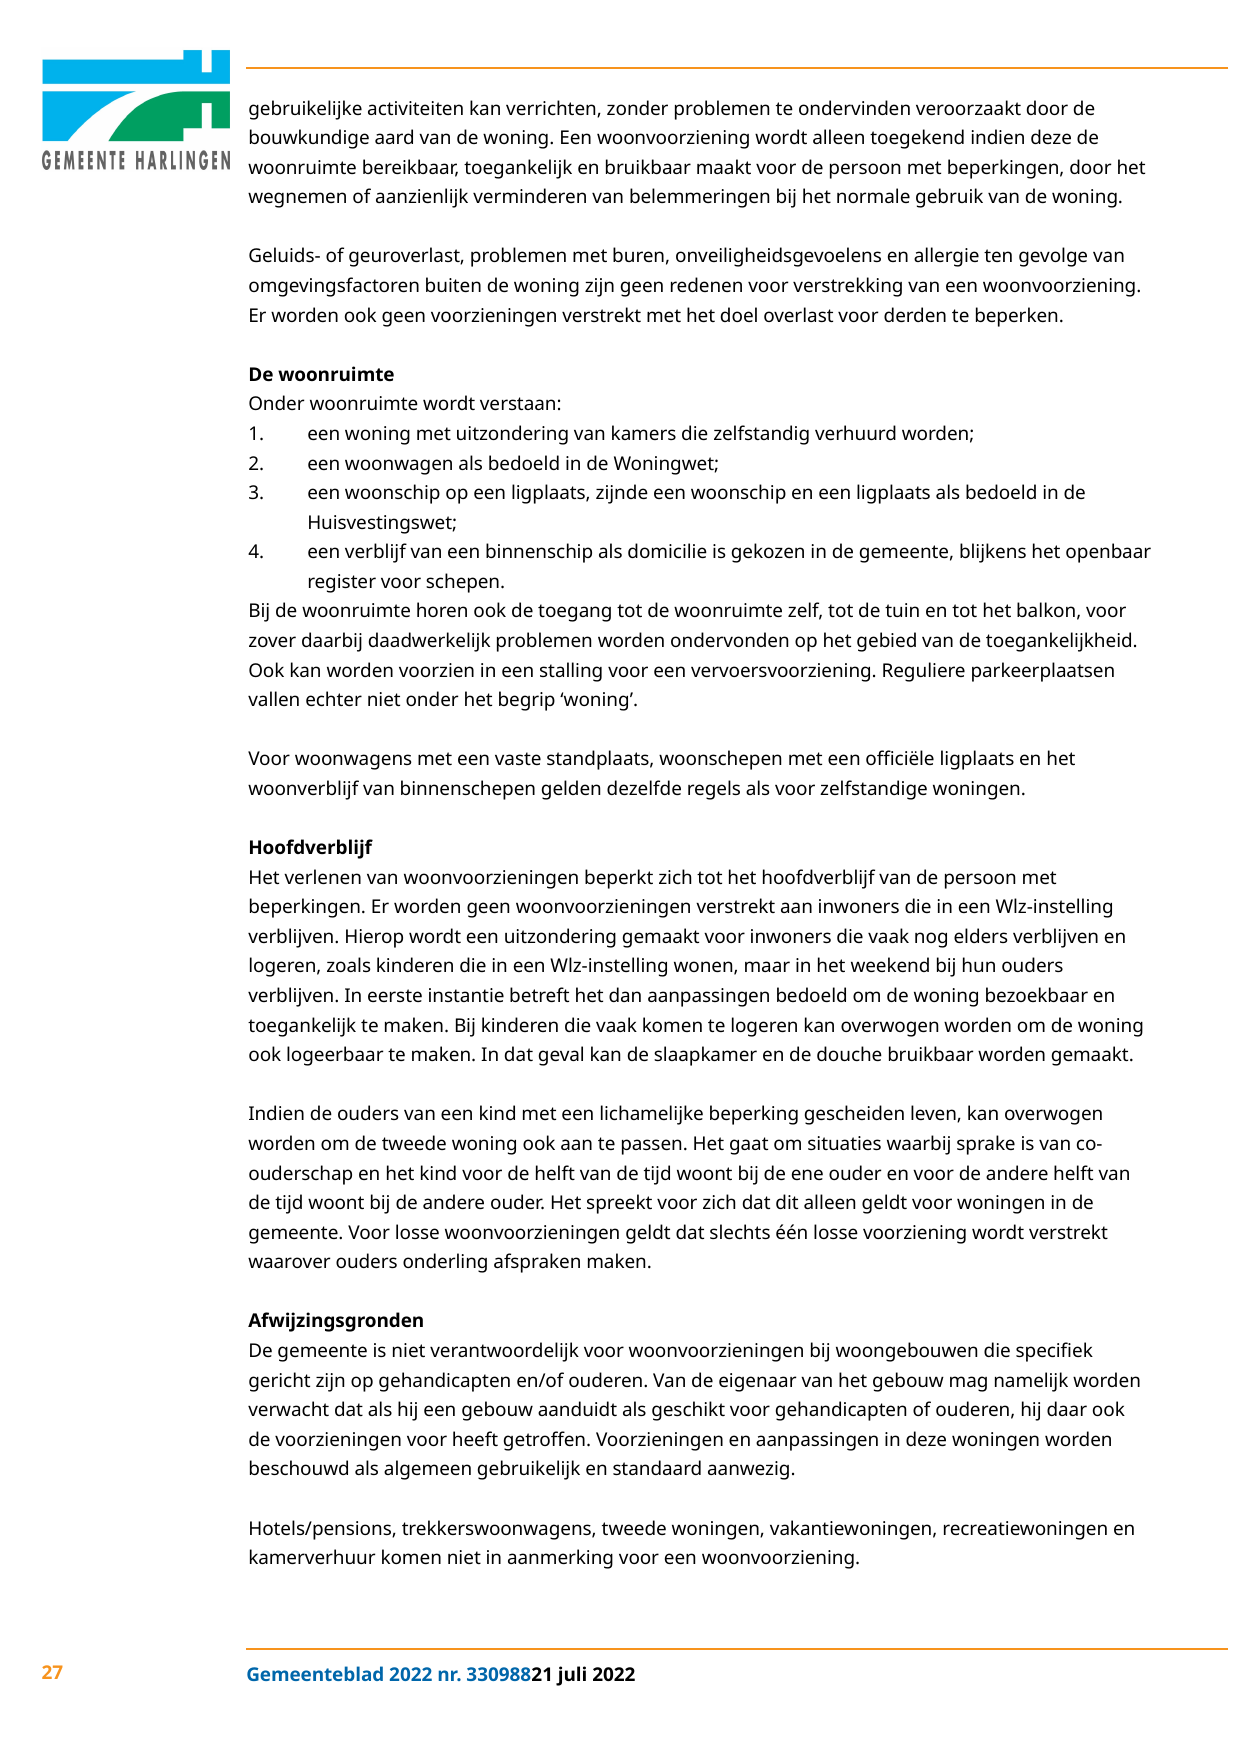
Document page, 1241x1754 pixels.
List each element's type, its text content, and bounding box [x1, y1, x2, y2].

text Geluids- of geuroverlast, problemen met buren, onveiligheidsgevoelens en allergie ten gevolge van omgevingsfactoren buiten de woning zijn geen redenen voor verstrekking van een woonvoorziening. Er worden ook geen voorzieningen verstrekt met het doel overlast voor derden te beperken. [248, 243, 1152, 328]
text Voor woonwagens met een vaste standplaats, woonschepen met een officiële ligplaats en het woonverblijf van binnenschepen gelden dezelfde regels als voor zelfstandige woningen. [248, 746, 1152, 801]
picture [41, 47, 231, 172]
text gebruikelijke activiteiten kan verrichten, zonder problemen te ondervinden veroorzaakt door de bouwkundige aard van de woning. Een woonvoorziening wordt alleen toegekend indien deze de woonruimte bereikbaar, toegankelijk en bruikbaar maakt voor de persoon met beperkingen, door het wegnemen of aanzienlijk verminderen van belemmeringen bij het normale gebruik van de woning. [248, 95, 1152, 209]
list een woonwagen als bedoeld in de Woningwet; [248, 450, 1152, 476]
text De woonruimte [248, 361, 1152, 387]
text Het verlenen van woonvoorzieningen beperkt zich tot het hoofdverblijf van de persoon met beperkingen. Er worden geen woonvoorzieningen verstrekt aan inwoners die in een Wlz-instelling verblijven. Hierop wordt een uitzondering gemaakt voor inwoners die vaak nog elders verblijven en logeren, zoals kinderen die in een Wlz-instelling wonen, maar in het weekend bij hun ouders verblijven. In eerste instantie betreft het dan aanpassingen bedoeld om de woning bezoekbaar en toegankelijk te maken. Bij kinderen die vaak komen te logeren kan overwogen worden om de woning ook logeerbaar te maken. In dat geval kan de slaapkamer en de douche bruikbaar worden gemaakt. [248, 864, 1152, 1067]
list een woonschip op een ligplaats, zijnde een woonschip en een ligplaats als bedoeld in de Huisvestingswet; [248, 479, 1152, 535]
list een woning met uitzondering van kamers die zelfstandig verhuurd worden; [248, 420, 1152, 446]
text Onder woonruimte wordt verstaan: [248, 391, 1152, 416]
text Hotels/pensions, trekkerswoonwagens, tweede woningen, vakantiewoningen, recreatiewoningen en kamerverhuur komen niet in aanmerking voor een woonvoorziening. [248, 1515, 1152, 1570]
list een verblijf van een binnenschip als domicilie is gekozen in de gemeente, blijkens het openbaar register voor schepen. [248, 538, 1152, 594]
text Bij de woonruimte horen ook de toegang tot de woonruimte zelf, tot de tuin en tot het balkon, voor zover daarbij daadwerkelijk problemen worden ondervonden op het gebied van de toegankelijkheid. Ook kan worden voorzien in een stalling voor een vervoersvoorziening. Reguliere parkeerplaatsen vallen echter niet onder het begrip ‘woning’. [248, 598, 1152, 712]
text Hoofdverblijf [248, 834, 1152, 860]
text De gemeente is niet verantwoordelijk voor woonvoorzieningen bij woongebouwen die specifiek gericht zijn op gehandicapten en/of ouderen. Van de eigenaar van het gebouw mag namelijk worden verwacht dat als hij een gebouw aanduidt als geschikt voor gehandicapten of ouderen, hij daar ook de voorzieningen voor heeft getroffen. Voorzieningen en aanpassingen in deze woningen worden beschouwd als algemeen gebruikelijk en standaard aanwezig. [248, 1337, 1152, 1481]
text Indien de ouders van een kind met een lichamelijke beperking gescheiden leven, kan overwogen worden om de tweede woning ook aan te passen. Het gaat om situaties waarbij sprake is van co-ouderschap en het kind voor de helft van de tijd woont bij de ene ouder en voor de andere helft van de tijd woont bij de andere ouder. Het spreekt voor zich dat dit alleen geldt voor woningen in de gemeente. Voor losse woonvoorzieningen geldt dat slechts één losse voorziening wordt verstrekt waarover ouders onderling afspraken maken. [248, 1101, 1152, 1274]
text Afwijzingsgronden [248, 1308, 1152, 1333]
